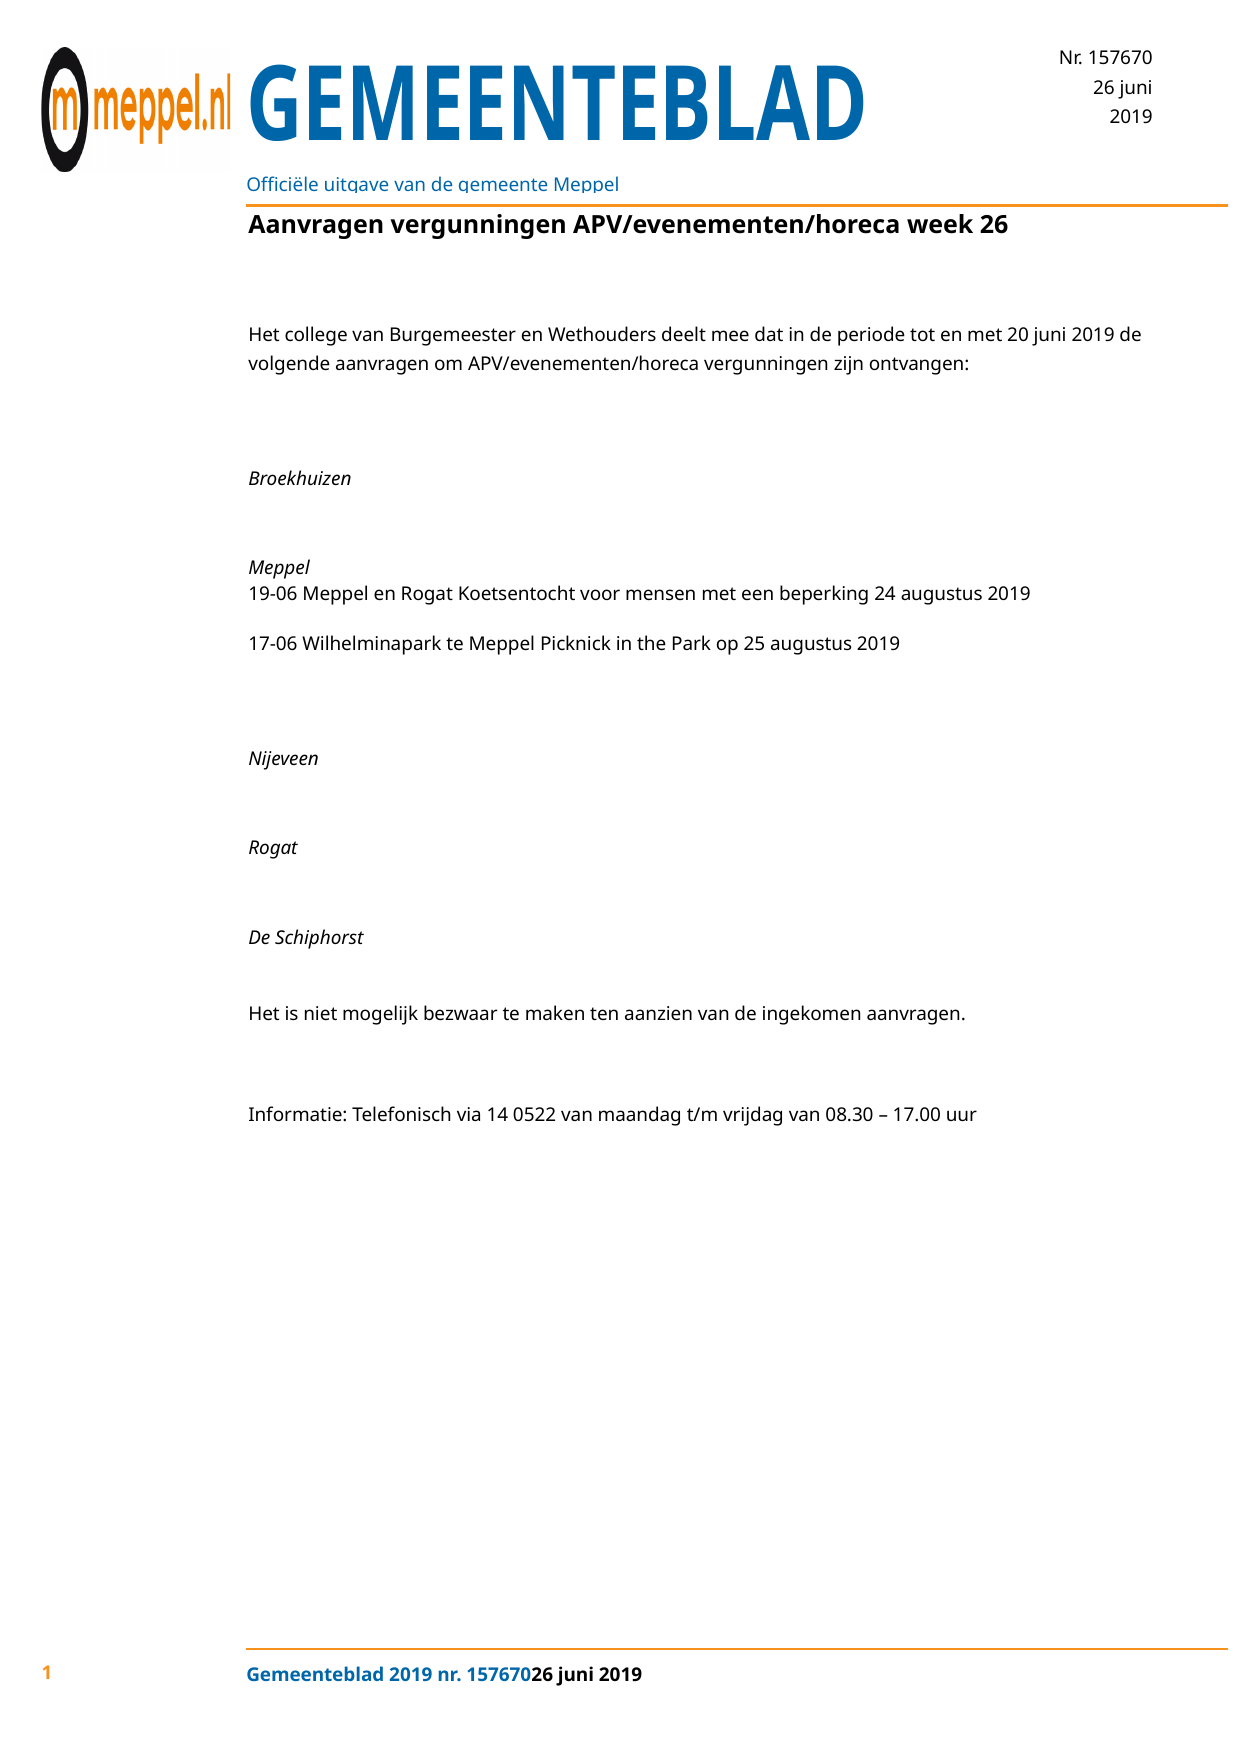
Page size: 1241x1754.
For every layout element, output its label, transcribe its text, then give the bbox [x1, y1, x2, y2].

text 17-06 Wilhelminapark te Meppel Picknick in the Park op 25 augustus 2019 [248, 631, 1152, 656]
text Aanvragen vergunningen APV/evenementen/horeca week 26 [248, 207, 1152, 241]
picture [41, 47, 231, 172]
text Het college van Burgemeester en Wethouders deelt mee dat in de periode tot en met 20 juni 2019 de volgende aanvragen om APV/evenementen/horeca vergunningen zijn ontvangen: [248, 321, 1152, 376]
text Rogat [248, 834, 1152, 860]
text Het is niet mogelijk bezwaar te maken ten aanzien van de ingekomen aanvragen. [248, 1000, 1152, 1026]
text Meppel [248, 554, 1152, 580]
text 19-06 Meppel en Rogat Koetsentocht voor mensen met een beperking 24 augustus 2019 [248, 580, 1152, 606]
text De Schiphorst [248, 924, 1152, 950]
text Broekhuizen [248, 465, 1152, 490]
text Informatie: Telefonisch via 14 0522 van maandag t/m vrijdag van 08.30 – 17.00 uur [248, 1101, 1152, 1127]
text Nijeveen [248, 745, 1152, 771]
